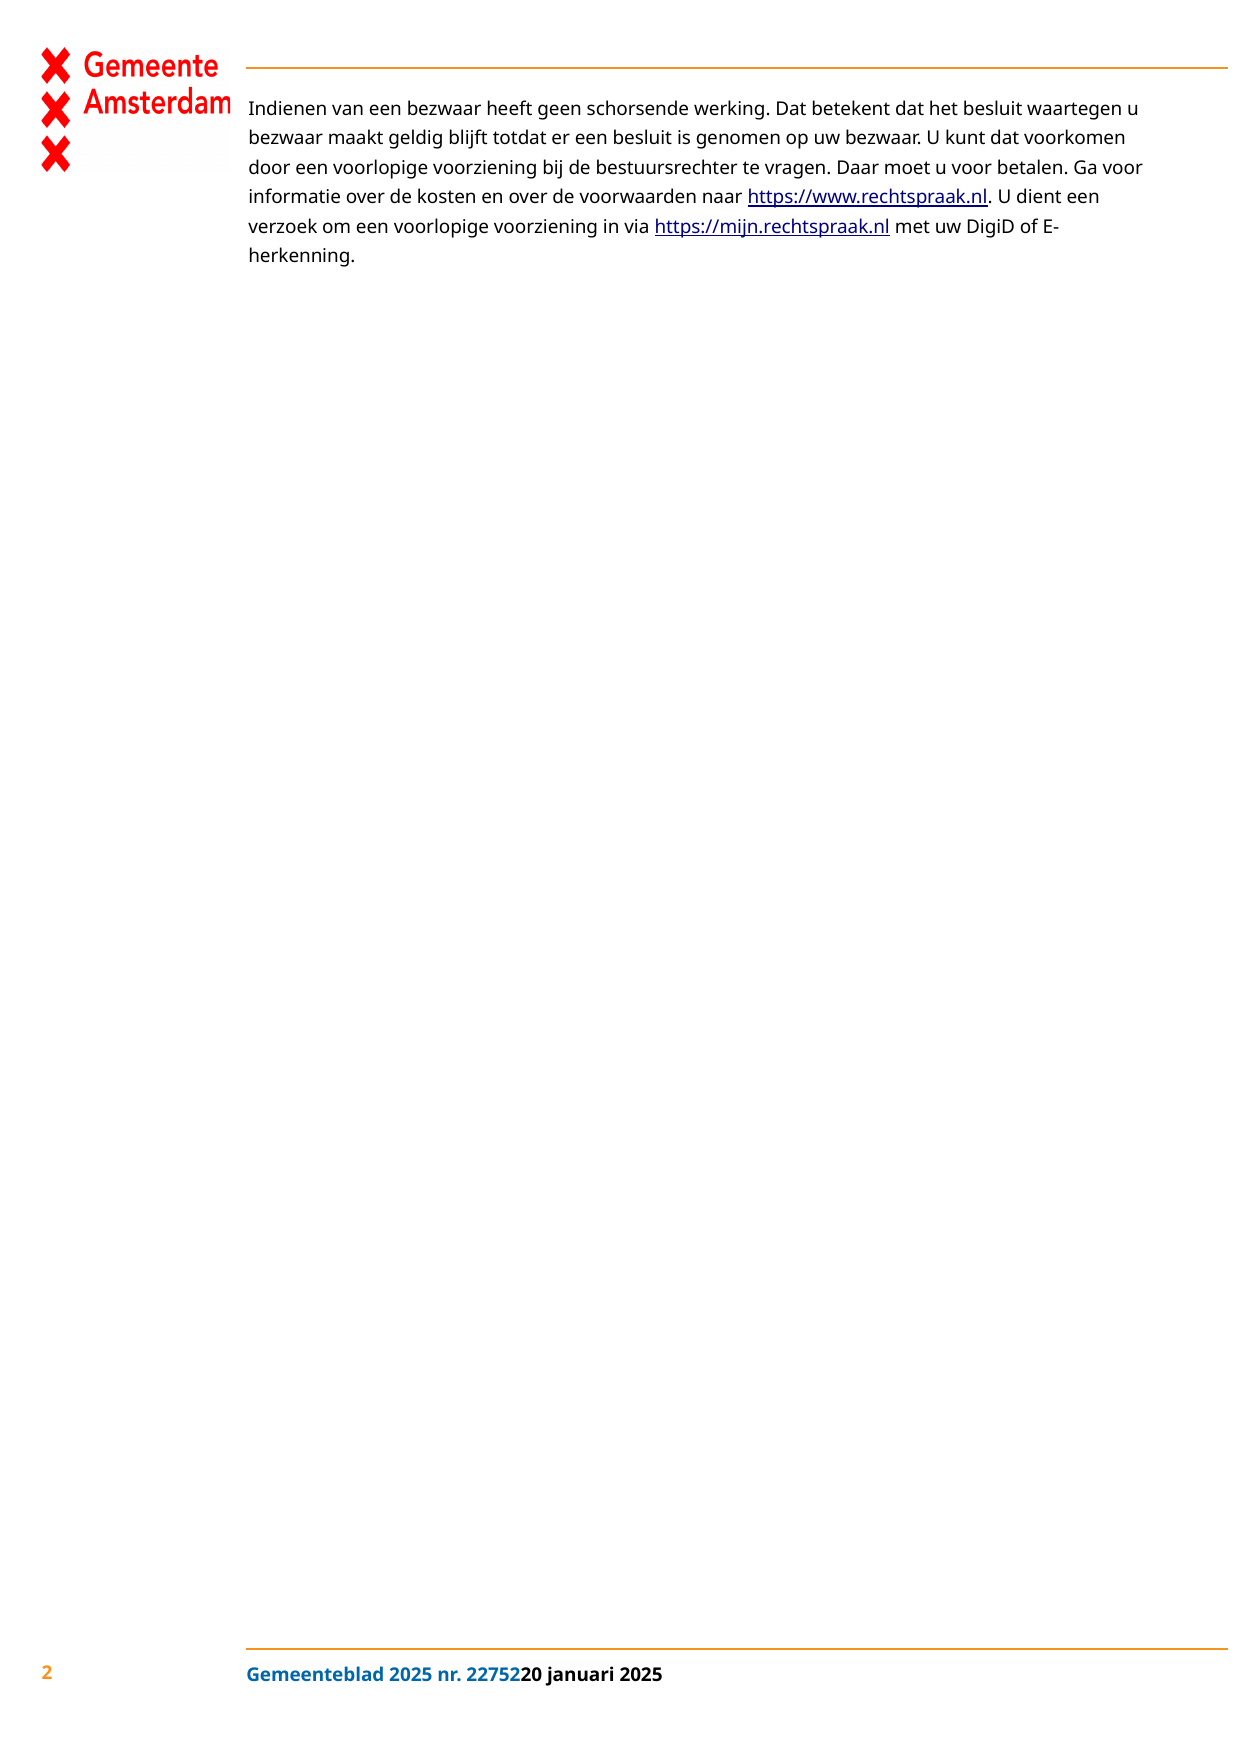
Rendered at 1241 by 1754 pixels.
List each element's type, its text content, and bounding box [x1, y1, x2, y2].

text Indienen van een bezwaar heeft geen schorsende werking. Dat betekent dat het besluit waartegen u bezwaar maakt geldig blijft totdat er een besluit is genomen op uw bezwaar. U kunt dat voorkomen door een voorlopige voorziening bij de bestuursrechter te vragen. Daar moet u voor betalen. Ga voor informatie over de kosten en over de voorwaarden naar https://www.rechtspraak.nl. U dient een verzoek om een voorlopige voorziening in via https://mijn.rechtspraak.nl met uw DigiD of E-herkenning. [248, 95, 1152, 268]
picture [41, 47, 231, 172]
